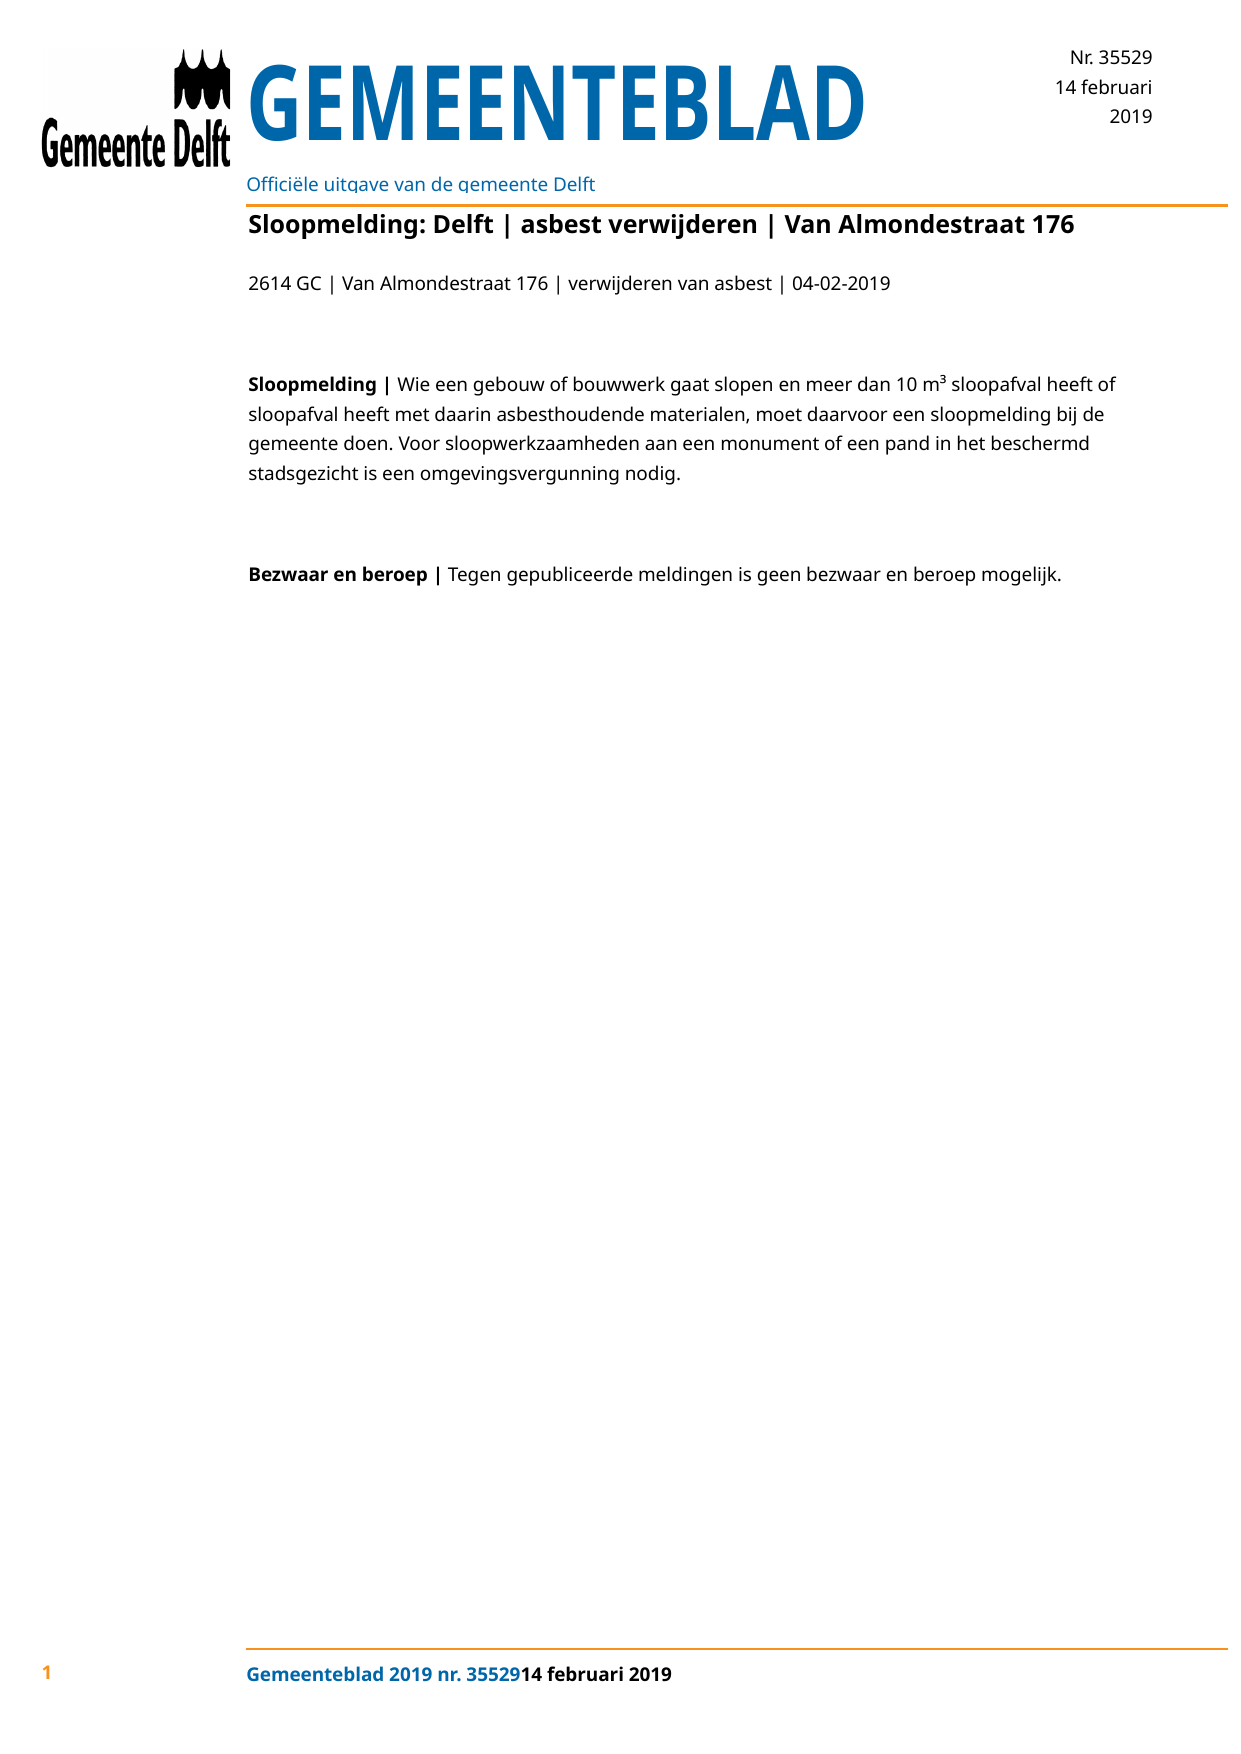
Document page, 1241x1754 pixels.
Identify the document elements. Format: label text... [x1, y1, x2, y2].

text 2614 GC | Van Almondestraat 176 | verwijderen van asbest | 04-02-2019 [248, 270, 1152, 296]
text Sloopmelding: Delft | asbest verwijderen | Van Almondestraat 176 [248, 207, 1152, 241]
text Bezwaar en beroep | Tegen gepubliceerde meldingen is geen bezwaar en beroep mogelijk. [248, 561, 1152, 586]
picture [41, 47, 231, 172]
text Sloopmelding | Wie een gebouw of bouwwerk gaat slopen en meer dan 10 m³ sloopafval heeft of sloopafval heeft met daarin asbesthoudende materialen, moet daarvoor een sloopmelding bij de gemeente doen. Voor sloopwerkzaamheden aan een monument of een pand in het beschermd stadsgezicht is een omgevingsvergunning nodig. [248, 371, 1152, 486]
